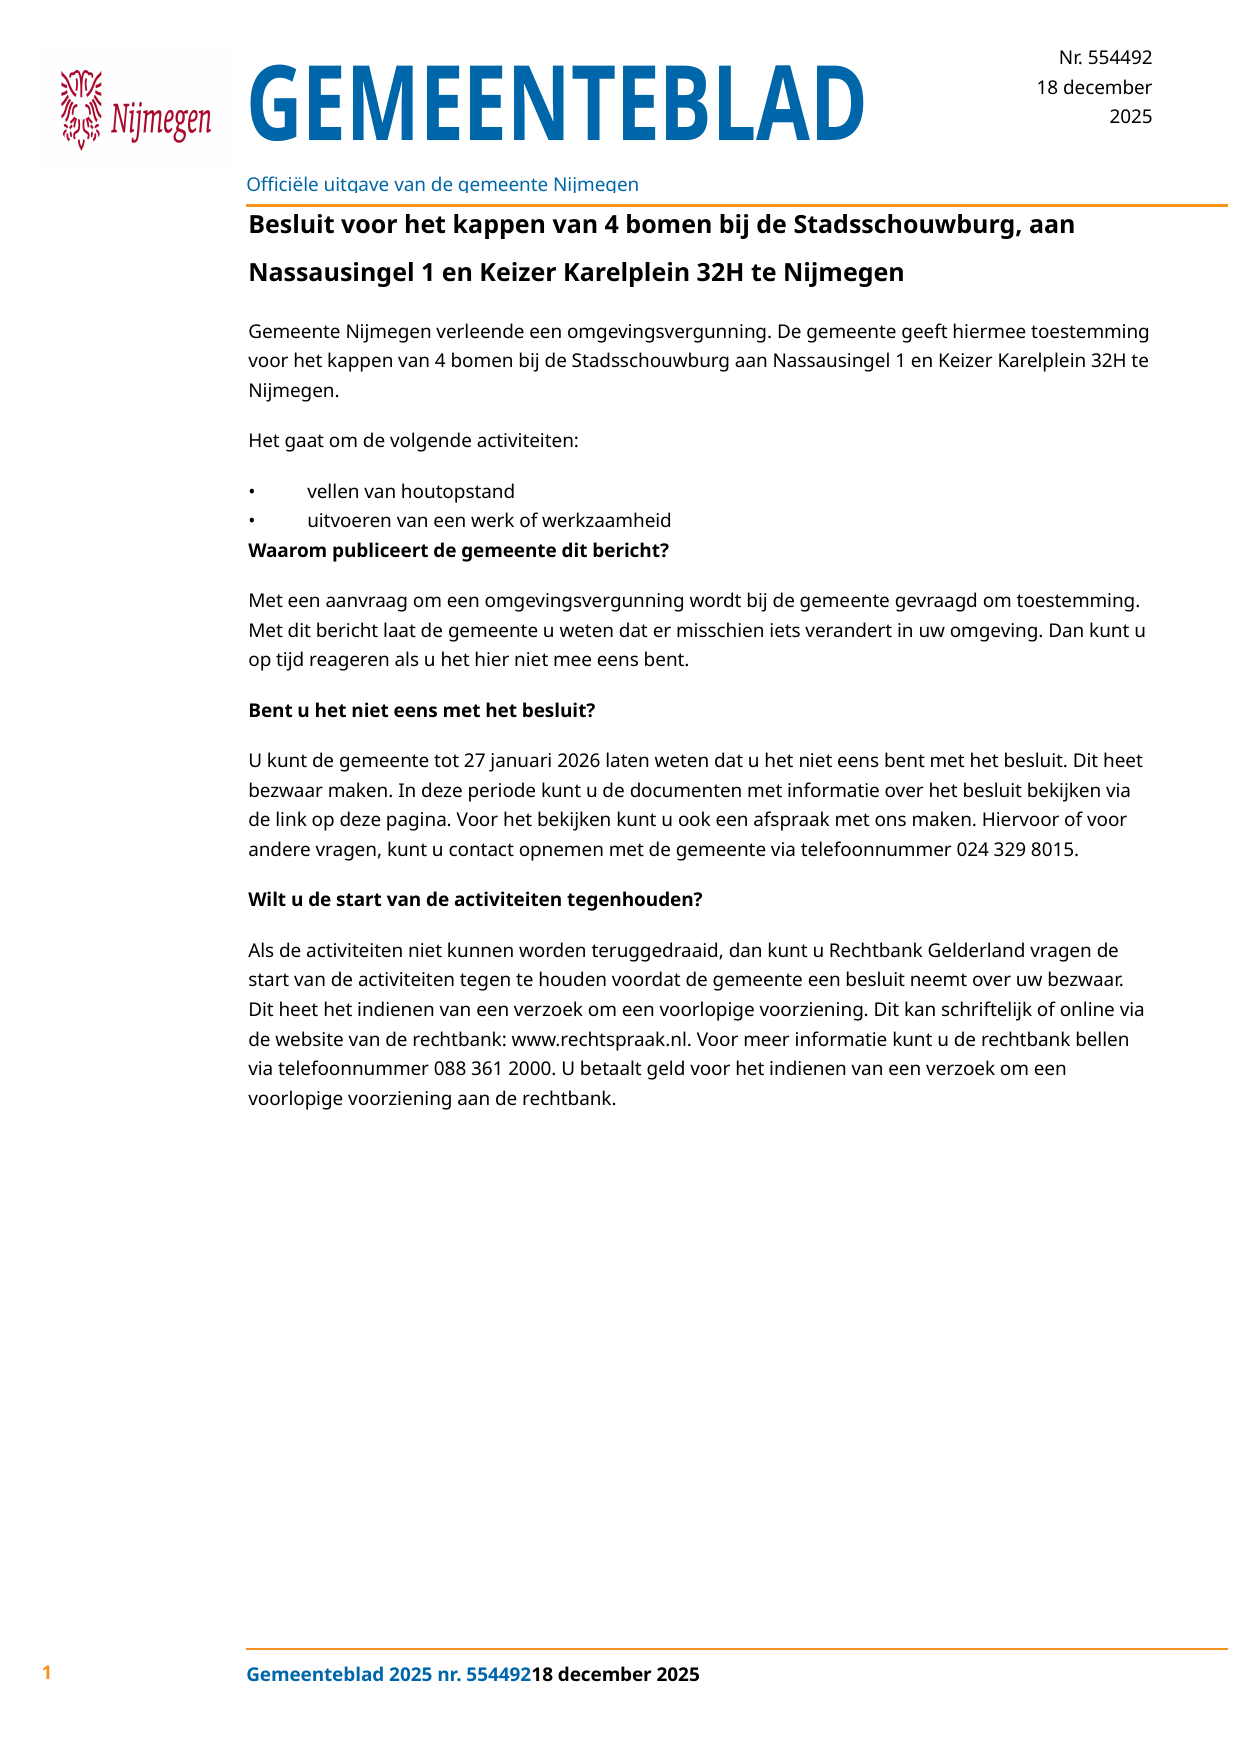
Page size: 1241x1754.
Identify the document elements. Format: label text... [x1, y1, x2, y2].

text Het gaat om de volgende activiteiten: [248, 427, 1152, 453]
text Als de activiteiten niet kunnen worden teruggedraaid, dan kunt u Rechtbank Gelderland vragen de start van de activiteiten tegen te houden voordat de gemeente een besluit neemt over uw bezwaar. Dit heet het indienen van een verzoek om een voorlopige voorziening. Dit kan schriftelijk of online via de website van de rechtbank: www.rechtspraak.nl. Voor meer informatie kunt u de rechtbank bellen via telefoonnummer 088 361 2000. U betaalt geld voor het indienen van een verzoek om een voorlopige voorziening aan de rechtbank. [248, 937, 1152, 1111]
text Waarom publiceert de gemeente dit bericht? [248, 537, 1152, 563]
text U kunt de gemeente tot 27 januari 2026 laten weten dat u het niet eens bent met het besluit. Dit heet bezwaar maken. In deze periode kunt u de documenten met informatie over het besluit bekijken via de link op deze pagina. Voor het bekijken kunt u ook een afspraak met ons maken. Hiervoor of voor andere vragen, kunt u contact opnemen met de gemeente via telefoonnummer 024 329 8015. [248, 747, 1152, 862]
list vellen van houtopstand [248, 478, 1152, 504]
text Gemeente Nijmegen verleende een omgevingsvergunning. De gemeente geeft hiermee toestemming voor het kappen van 4 bomen bij de Stadsschouwburg aan Nassausingel 1 en Keizer Karelplein 32H te Nijmegen. [248, 318, 1152, 403]
text Bent u het niet eens met het besluit? [248, 697, 1152, 723]
picture [41, 47, 231, 172]
list uitvoeren van een werk of werkzaamheid [248, 507, 1152, 533]
text Wilt u de start van de activiteiten tegenhouden? [248, 887, 1152, 912]
text Besluit voor het kappen van 4 bomen bij de Stadsschouwburg, aan Nassausingel 1 en Keizer Karelplein 32H te Nijmegen [248, 207, 1152, 288]
text Met een aanvraag om een omgevingsvergunning wordt bij de gemeente gevraagd om toestemming. Met dit bericht laat de gemeente u weten dat er misschien iets verandert in uw omgeving. Dan kunt u op tijd reageren als u het hier niet mee eens bent. [248, 587, 1152, 672]
